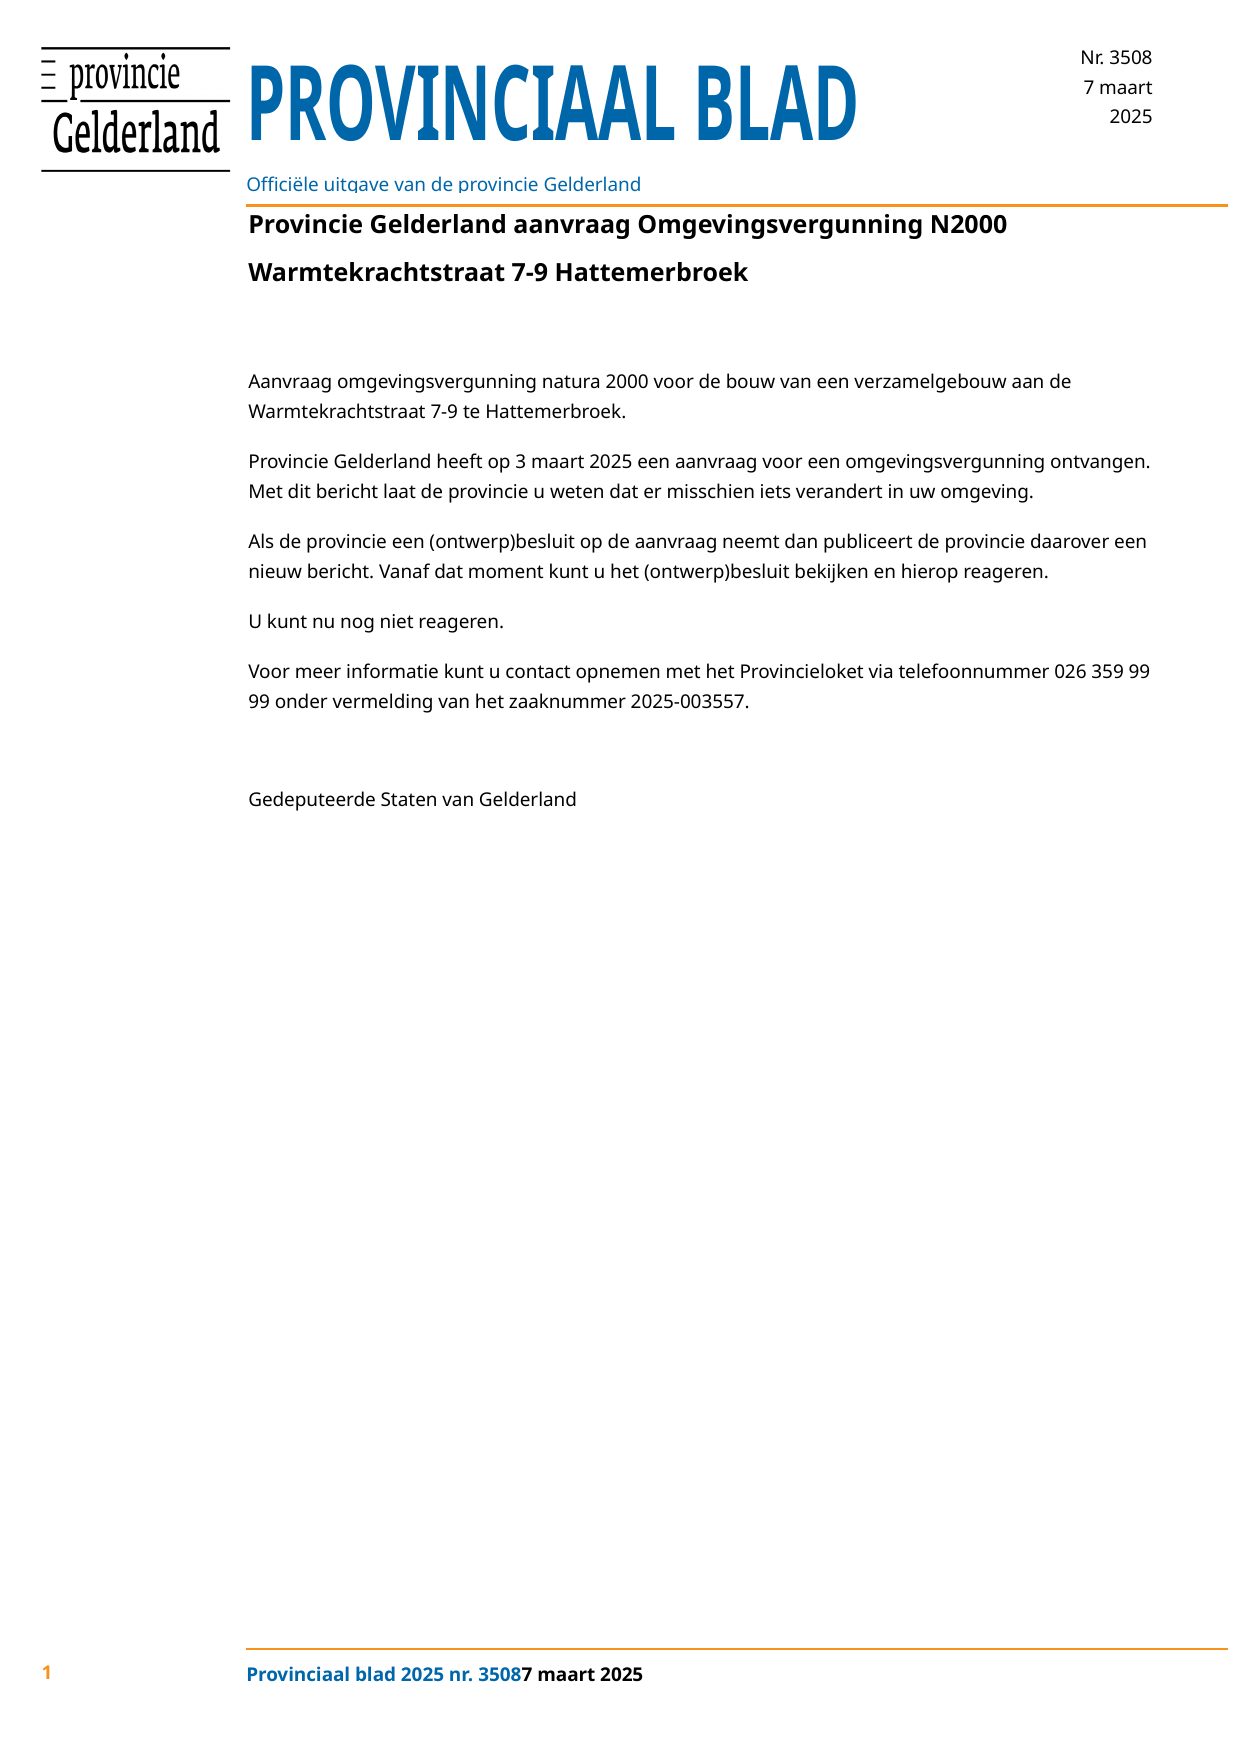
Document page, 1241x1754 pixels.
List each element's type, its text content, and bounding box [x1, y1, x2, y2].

text Gedeputeerde Staten van Gelderland [248, 787, 1152, 812]
text Als de provincie een (ontwerp)besluit op de aanvraag neemt dan publiceert de provincie daarover een nieuw bericht. Vanaf dat moment kunt u het (ontwerp)besluit bekijken en hierop reageren. [248, 528, 1152, 584]
picture [41, 47, 231, 172]
text Voor meer informatie kunt u contact opnemen met het Provincieloket via telefoonnummer 026 359 99 99 onder vermelding van het zaaknummer 2025-003557. [248, 659, 1152, 714]
text Provincie Gelderland aanvraag Omgevingsvergunning N2000 Warmtekrachtstraat 7-9 Hattemerbroek [248, 207, 1152, 288]
text Provincie Gelderland heeft op 3 maart 2025 een aanvraag voor een omgevingsvergunning ontvangen. Met dit bericht laat de provincie u weten dat er misschien iets verandert in uw omgeving. [248, 448, 1152, 504]
text Aanvraag omgevingsvergunning natura 2000 voor de bouw van een verzamelgebouw aan de Warmtekrachtstraat 7-9 te Hattemerbroek. [248, 368, 1152, 424]
text U kunt nu nog niet reageren. [248, 608, 1152, 634]
